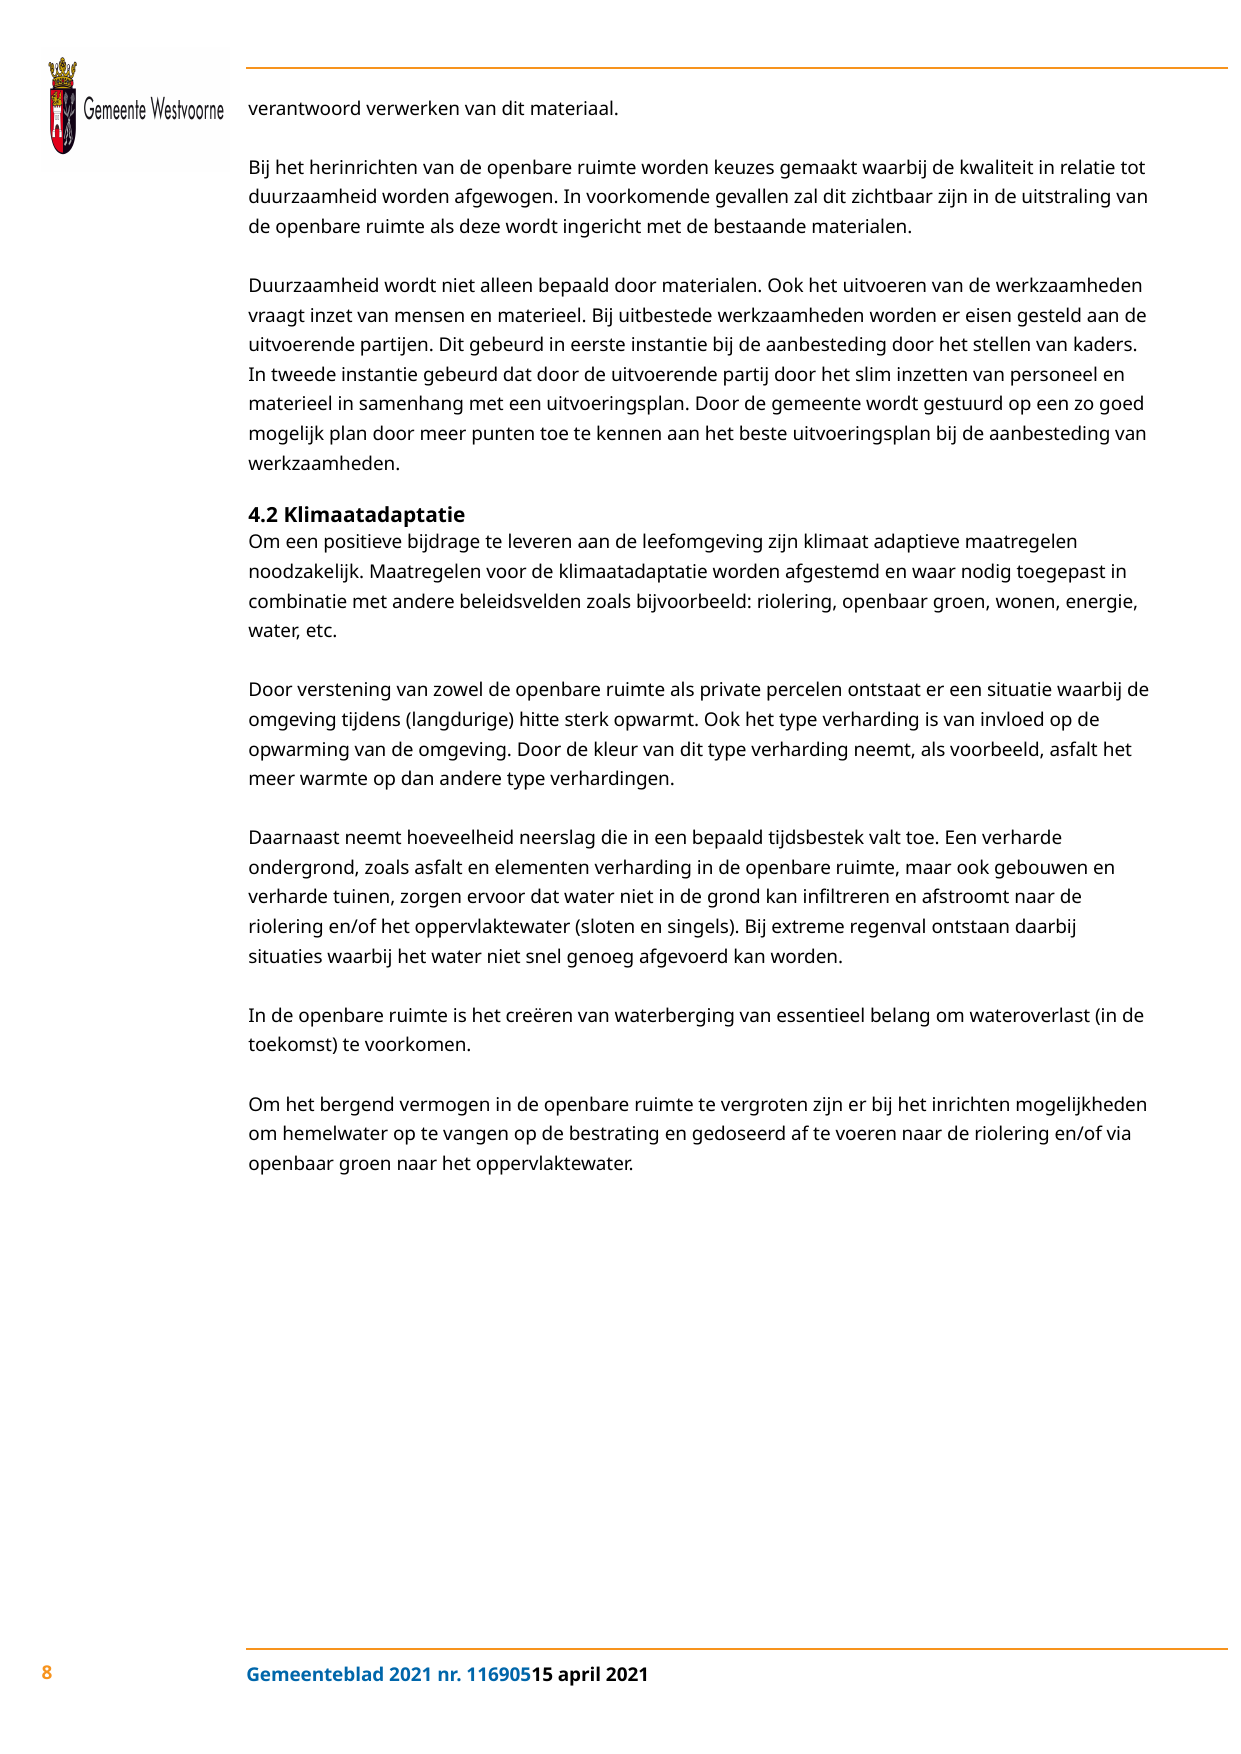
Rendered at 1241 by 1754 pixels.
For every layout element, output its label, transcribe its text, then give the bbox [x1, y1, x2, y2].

picture [41, 47, 231, 172]
text Duurzaamheid wordt niet alleen bepaald door materialen. Ook het uitvoeren van de werkzaamheden vraagt inzet van mensen en materieel. Bij uitbestede werkzaamheden worden er eisen gesteld aan de uitvoerende partijen. Dit gebeurd in eerste instantie bij de aanbesteding door het stellen van kaders. In tweede instantie gebeurd dat door de uitvoerende partij door het slim inzetten van personeel en materieel in samenhang met een uitvoeringsplan. Door de gemeente wordt gestuurd op een zo goed mogelijk plan door meer punten toe te kennen aan het beste uitvoeringsplan bij de aanbesteding van werkzaamheden. [248, 272, 1152, 476]
text verantwoord verwerken van dit materiaal. [248, 95, 1152, 121]
text Om het bergend vermogen in de openbare ruimte te vergroten zijn er bij het inrichten mogelijkheden om hemelwater op te vangen op de bestrating en gedoseerd af te voeren naar de riolering en/of via openbaar groen naar het oppervlaktewater. [248, 1091, 1152, 1176]
text In de openbare ruimte is het creëren van waterberging van essentieel belang om wateroverlast (in de toekomst) te voorkomen. [248, 1002, 1152, 1057]
text Om een positieve bijdrage te leveren aan de leefomgeving zijn klimaat adaptieve maatregelen noodzakelijk. Maatregelen voor de klimaatadaptatie worden afgestemd en waar nodig toegepast in combinatie met andere beleidsvelden zoals bijvoorbeeld: riolering, openbaar groen, wonen, energie, water, etc. [248, 529, 1152, 643]
text Door verstening van zowel de openbare ruimte als private percelen ontstaat er een situatie waarbij de omgeving tijdens (langdurige) hitte sterk opwarmt. Ook het type verharding is van invloed op de opwarming van de omgeving. Door de kleur van dit type verharding neemt, als voorbeeld, asfalt het meer warmte op dan andere type verhardingen. [248, 677, 1152, 791]
text 4.2 Klimaatadaptatie [248, 500, 1152, 529]
text Bij het herinrichten van de openbare ruimte worden keuzes gemaakt waarbij de kwaliteit in relatie tot duurzaamheid worden afgewogen. In voorkomende gevallen zal dit zichtbaar zijn in de uitstraling van de openbare ruimte als deze wordt ingericht met de bestaande materialen. [248, 154, 1152, 239]
text Daarnaast neemt hoeveelheid neerslag die in een bepaald tijdsbestek valt toe. Een verharde ondergrond, zoals asfalt en elementen verharding in de openbare ruimte, maar ook gebouwen en verharde tuinen, zorgen ervoor dat water niet in de grond kan infiltreren en afstroomt naar de riolering en/of het oppervlaktewater (sloten en singels). Bij extreme regenval ontstaan daarbij situaties waarbij het water niet snel genoeg afgevoerd kan worden. [248, 824, 1152, 968]
